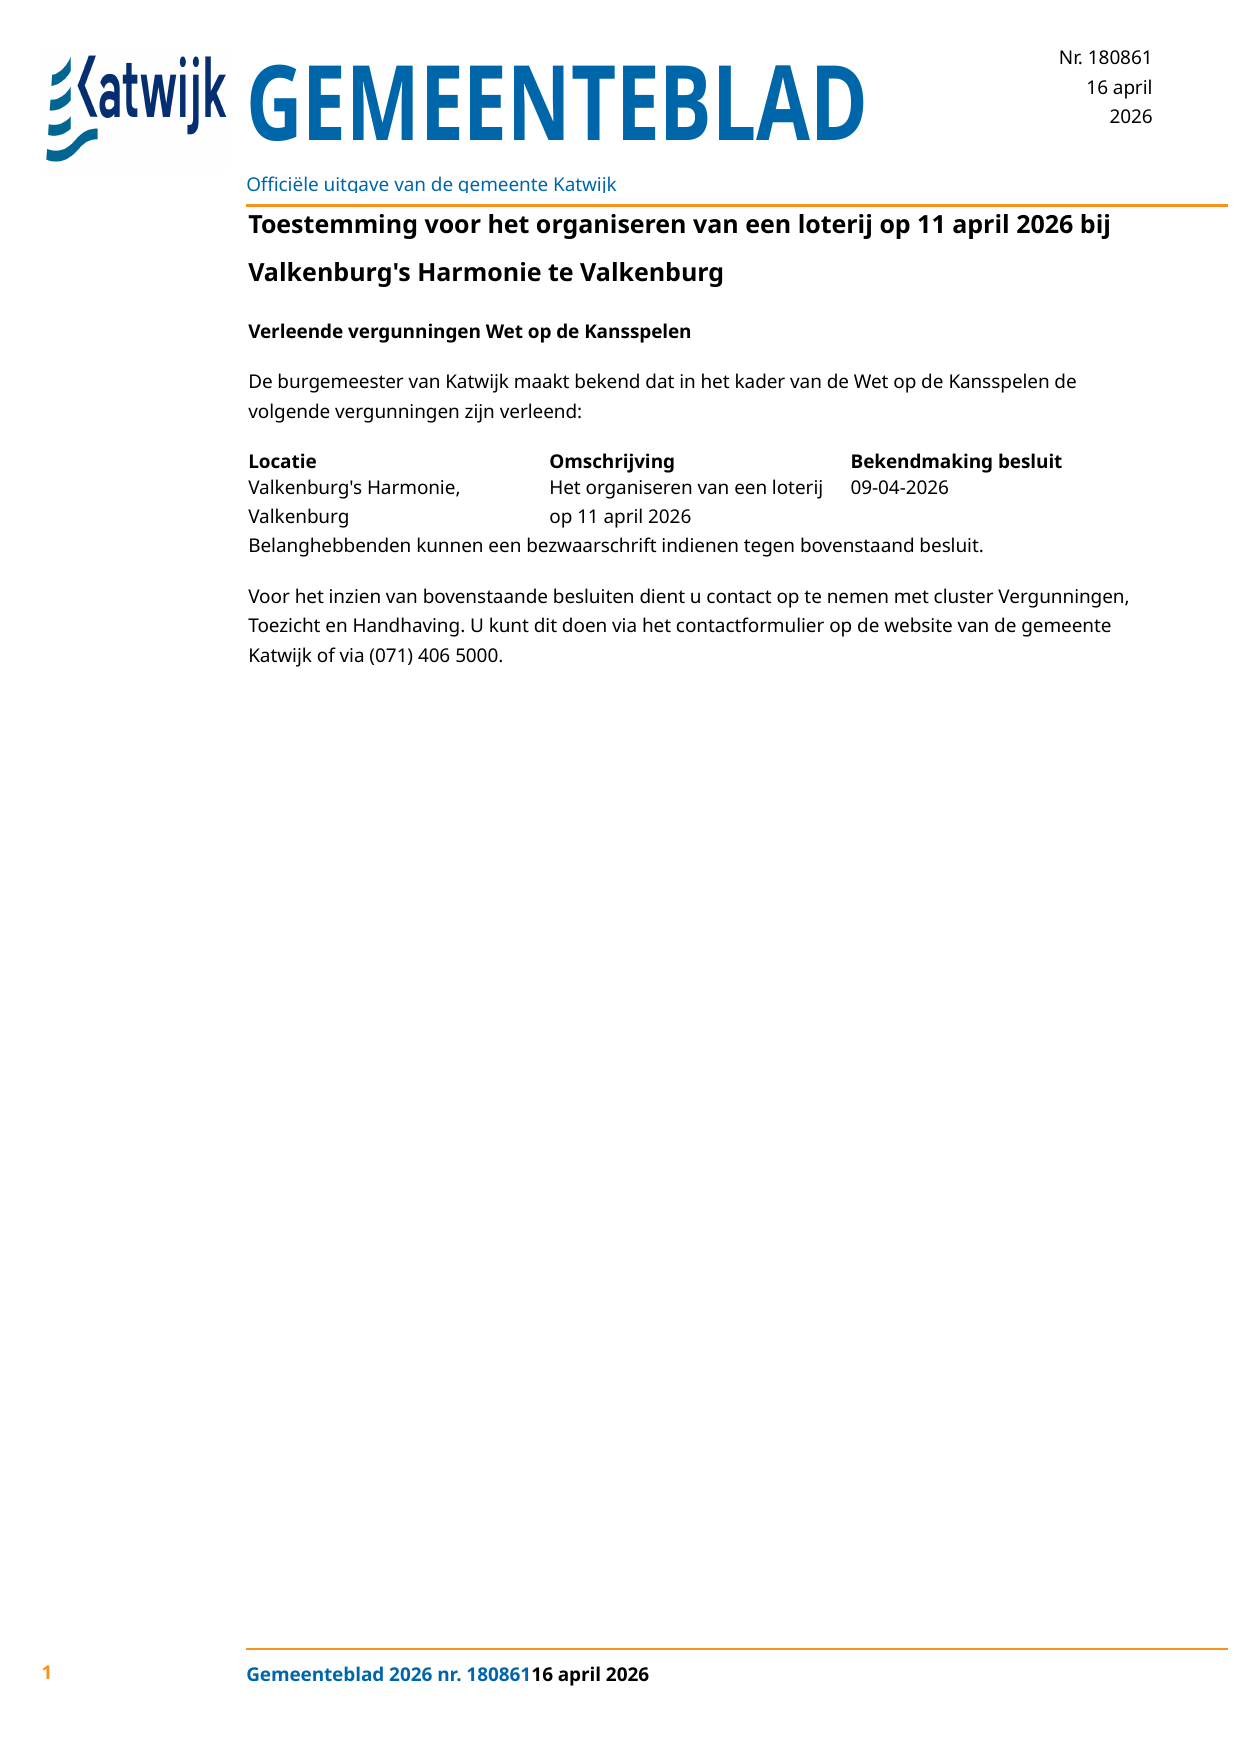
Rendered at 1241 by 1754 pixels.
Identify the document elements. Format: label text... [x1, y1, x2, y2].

table_header Bekendmaking besluit [850, 449, 1152, 474]
text Verleende vergunningen Wet op de Kansspelen [248, 318, 1152, 344]
text De burgemeester van Katwijk maakt bekend dat in het kader van de Wet op de Kansspelen de volgende vergunningen zijn verleend: [248, 368, 1152, 424]
table_cell Het organiseren van een loterij op 11 april 2026 [549, 474, 850, 529]
table_cell 09-04-2026 [850, 474, 1152, 529]
table_header Omschrijving [549, 449, 850, 474]
table_cell Valkenburg's Harmonie, Valkenburg [248, 474, 549, 529]
table_header Locatie [248, 449, 549, 474]
text Toestemming voor het organiseren van een loterij op 11 april 2026 bij Valkenburg's Harmonie te Valkenburg [248, 207, 1152, 288]
picture [41, 47, 231, 172]
text Voor het inzien van bovenstaande besluiten dient u contact op te nemen met cluster Vergunningen, Toezicht en Handhaving. U kunt dit doen via het contactformulier op de website van de gemeente Katwijk of via (071) 406 5000. [248, 583, 1152, 668]
text Belanghebbenden kunnen een bezwaarschrift indienen tegen bovenstaand besluit. [248, 533, 1152, 558]
